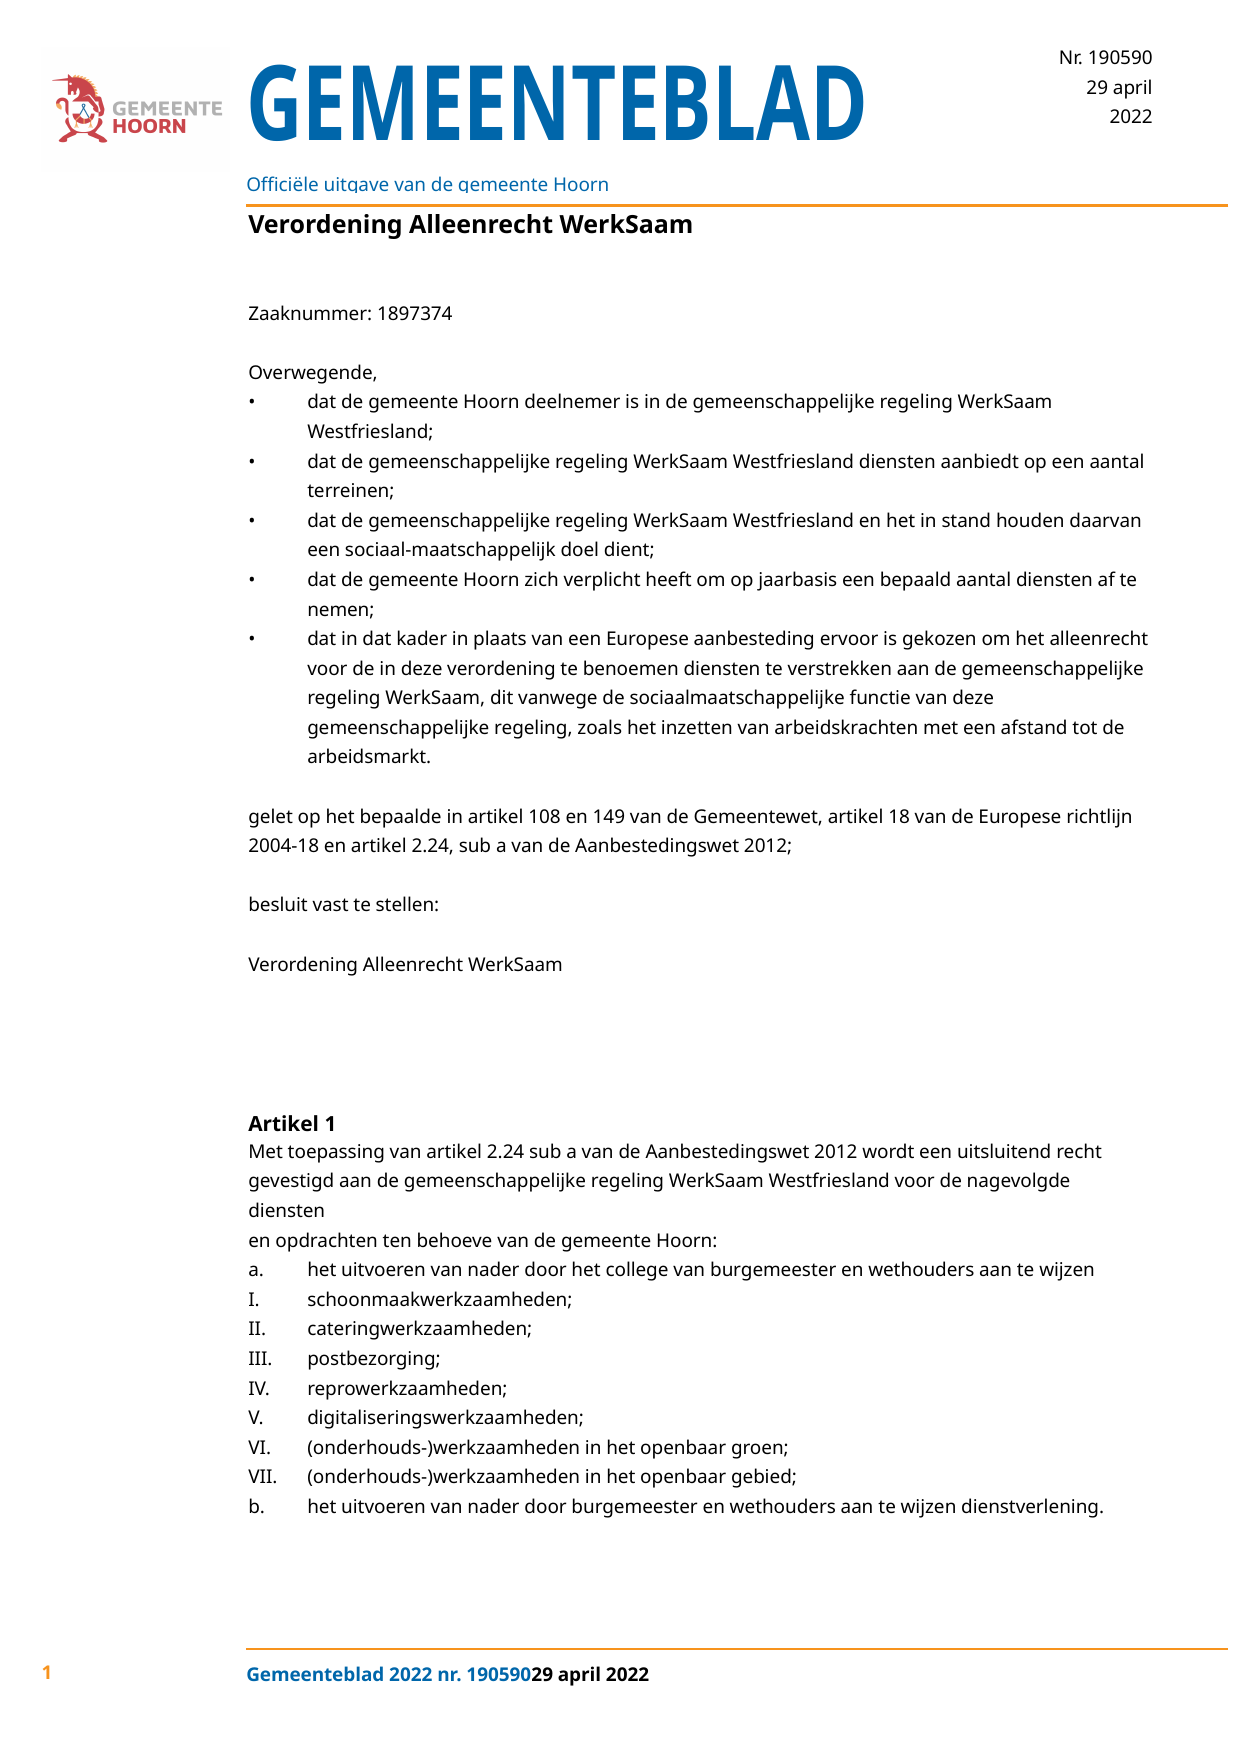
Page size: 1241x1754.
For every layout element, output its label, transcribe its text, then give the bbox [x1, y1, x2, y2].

text Met toepassing van artikel 2.24 sub a van de Aanbestedingswet 2012 wordt een uitsluitend recht [248, 1138, 1152, 1164]
text gevestigd aan de gemeenschappelijke regeling WerkSaam Westfriesland voor de nagevolgde diensten [248, 1168, 1152, 1223]
list dat de gemeenschappelijke regeling WerkSaam Westfriesland diensten aanbiedt op een aantal terreinen; [248, 448, 1152, 503]
text en opdrachten ten behoeve van de gemeente Hoorn: [248, 1227, 1152, 1252]
list (onderhouds-)werkzaamheden in het openbaar gebied; [248, 1463, 1152, 1489]
text besluit vast te stellen: [248, 892, 1152, 917]
picture [41, 47, 231, 172]
text Verordening Alleenrecht WerkSaam [248, 951, 1152, 976]
list het uitvoeren van nader door het college van burgemeester en wethouders aan te wijzen [248, 1256, 1152, 1282]
text gelet op het bepaalde in artikel 108 en 149 van de Gemeentewet, artikel 18 van de Europese richtlijn 2004-18 en artikel 2.24, sub a van de Aanbestedingswet 2012; [248, 803, 1152, 858]
list dat de gemeente Hoorn deelnemer is in de gemeenschappelijke regeling WerkSaam Westfriesland; [248, 389, 1152, 444]
text Zaaknummer: 1897374 [248, 300, 1152, 326]
list dat de gemeente Hoorn zich verplicht heeft om op jaarbasis een bepaald aantal diensten af te nemen; [248, 566, 1152, 621]
text Artikel 1 [248, 1109, 1152, 1138]
list het uitvoeren van nader door burgemeester en wethouders aan te wijzen dienstverlening. [248, 1493, 1152, 1519]
list dat de gemeenschappelijke regeling WerkSaam Westfriesland en het in stand houden daarvan een sociaal-maatschappelijk doel dient; [248, 507, 1152, 562]
list (onderhouds-)werkzaamheden in het openbaar groen; [248, 1434, 1152, 1459]
text Overwegende, [248, 359, 1152, 385]
list digitaliseringswerkzaamheden; [248, 1404, 1152, 1430]
list dat in dat kader in plaats van een Europese aanbesteding ervoor is gekozen om het alleenrecht voor de in deze verordening te benoemen diensten te verstrekken aan de gemeenschappelijke regeling WerkSaam, dit vanwege de sociaalmaatschappelijke functie van deze gemeenschappelijke regeling, zoals het inzetten van arbeidskrachten met een afstand tot de arbeidsmarkt. [248, 625, 1152, 769]
text Verordening Alleenrecht WerkSaam [248, 207, 1152, 241]
list postbezorging; [248, 1345, 1152, 1371]
list reprowerkzaamheden; [248, 1375, 1152, 1400]
list cateringwerkzaamheden; [248, 1316, 1152, 1341]
list schoonmaakwerkzaamheden; [248, 1286, 1152, 1312]
